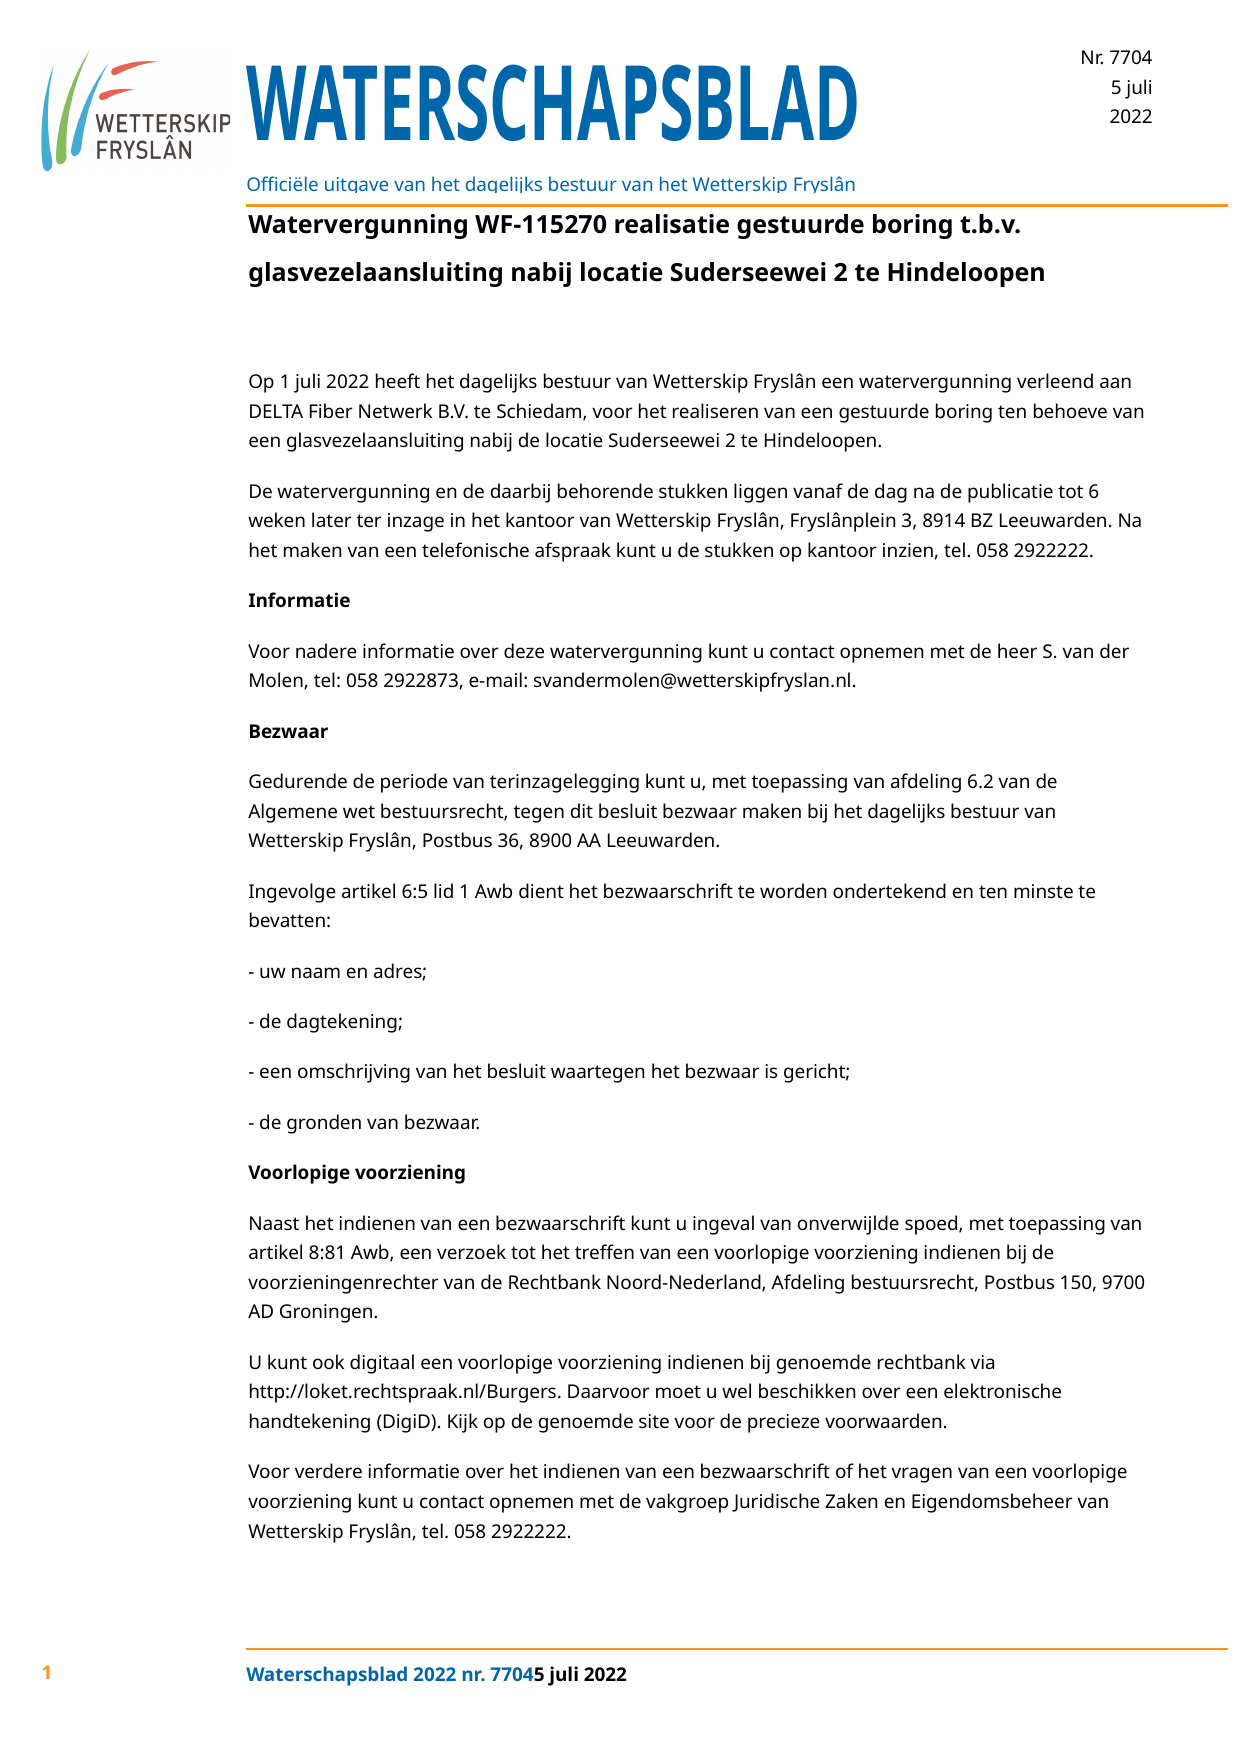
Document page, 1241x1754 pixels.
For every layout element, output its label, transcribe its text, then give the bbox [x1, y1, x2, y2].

picture [41, 47, 231, 172]
text - uw naam en adres; [248, 958, 1152, 984]
text U kunt ook digitaal een voorlopige voorziening indienen bij genoemde rechtbank via http://loket.rechtspraak.nl/Burgers. Daarvoor moet u wel beschikken over een elektronische handtekening (DigiD). Kijk op de genoemde site voor de precieze voorwaarden. [248, 1349, 1152, 1434]
text Voor verdere informatie over het indienen van een bezwaarschrift of het vragen van een voorlopige voorziening kunt u contact opnemen met de vakgroep Juridische Zaken en Eigendomsbeheer van Wetterskip Fryslân, tel. 058 2922222. [248, 1459, 1152, 1544]
text Op 1 juli 2022 heeft het dagelijks bestuur van Wetterskip Fryslân een watervergunning verleend aan DELTA Fiber Netwerk B.V. te Schiedam, voor het realiseren van een gestuurde boring ten behoeve van een glasvezelaansluiting nabij de locatie Suderseewei 2 te Hindeloopen. [248, 368, 1152, 453]
text Voor nadere informatie over deze watervergunning kunt u contact opnemen met de heer S. van der Molen, tel: 058 2922873, e-mail: svandermolen@wetterskipfryslan.nl. [248, 638, 1152, 693]
text Ingevolge artikel 6:5 lid 1 Awb dient het bezwaarschrift te worden ondertekend en ten minste te bevatten: [248, 878, 1152, 933]
text Gedurende de periode van terinzagelegging kunt u, met toepassing van afdeling 6.2 van de Algemene wet bestuursrecht, tegen dit besluit bezwaar maken bij het dagelijks bestuur van Wetterskip Fryslân, Postbus 36, 8900 AA Leeuwarden. [248, 768, 1152, 853]
text Naast het indienen van een bezwaarschrift kunt u ingeval van onverwijlde spoed, met toepassing van artikel 8:81 Awb, een verzoek tot het treffen van een voorlopige voorziening indienen bij de voorzieningenrechter van de Rechtbank Noord-Nederland, Afdeling bestuursrecht, Postbus 150, 9700 AD Groningen. [248, 1210, 1152, 1324]
text - de gronden van bezwaar. [248, 1109, 1152, 1135]
text Informatie [248, 587, 1152, 613]
text Voorlopige voorziening [248, 1159, 1152, 1185]
text - de dagtekening; [248, 1008, 1152, 1034]
text De watervergunning en de daarbij behorende stukken liggen vanaf de dag na de publicatie tot 6 weken later ter inzage in het kantoor van Wetterskip Fryslân, Fryslânplein 3, 8914 BZ Leeuwarden. Na het maken van een telefonische afspraak kunt u de stukken op kantoor inzien, tel. 058 2922222. [248, 478, 1152, 563]
text Bezwaar [248, 718, 1152, 744]
text - een omschrijving van het besluit waartegen het bezwaar is gericht; [248, 1059, 1152, 1084]
text Watervergunning WF-115270 realisatie gestuurde boring t.b.v. glasvezelaansluiting nabij locatie Suderseewei 2 te Hindeloopen [248, 207, 1152, 288]
